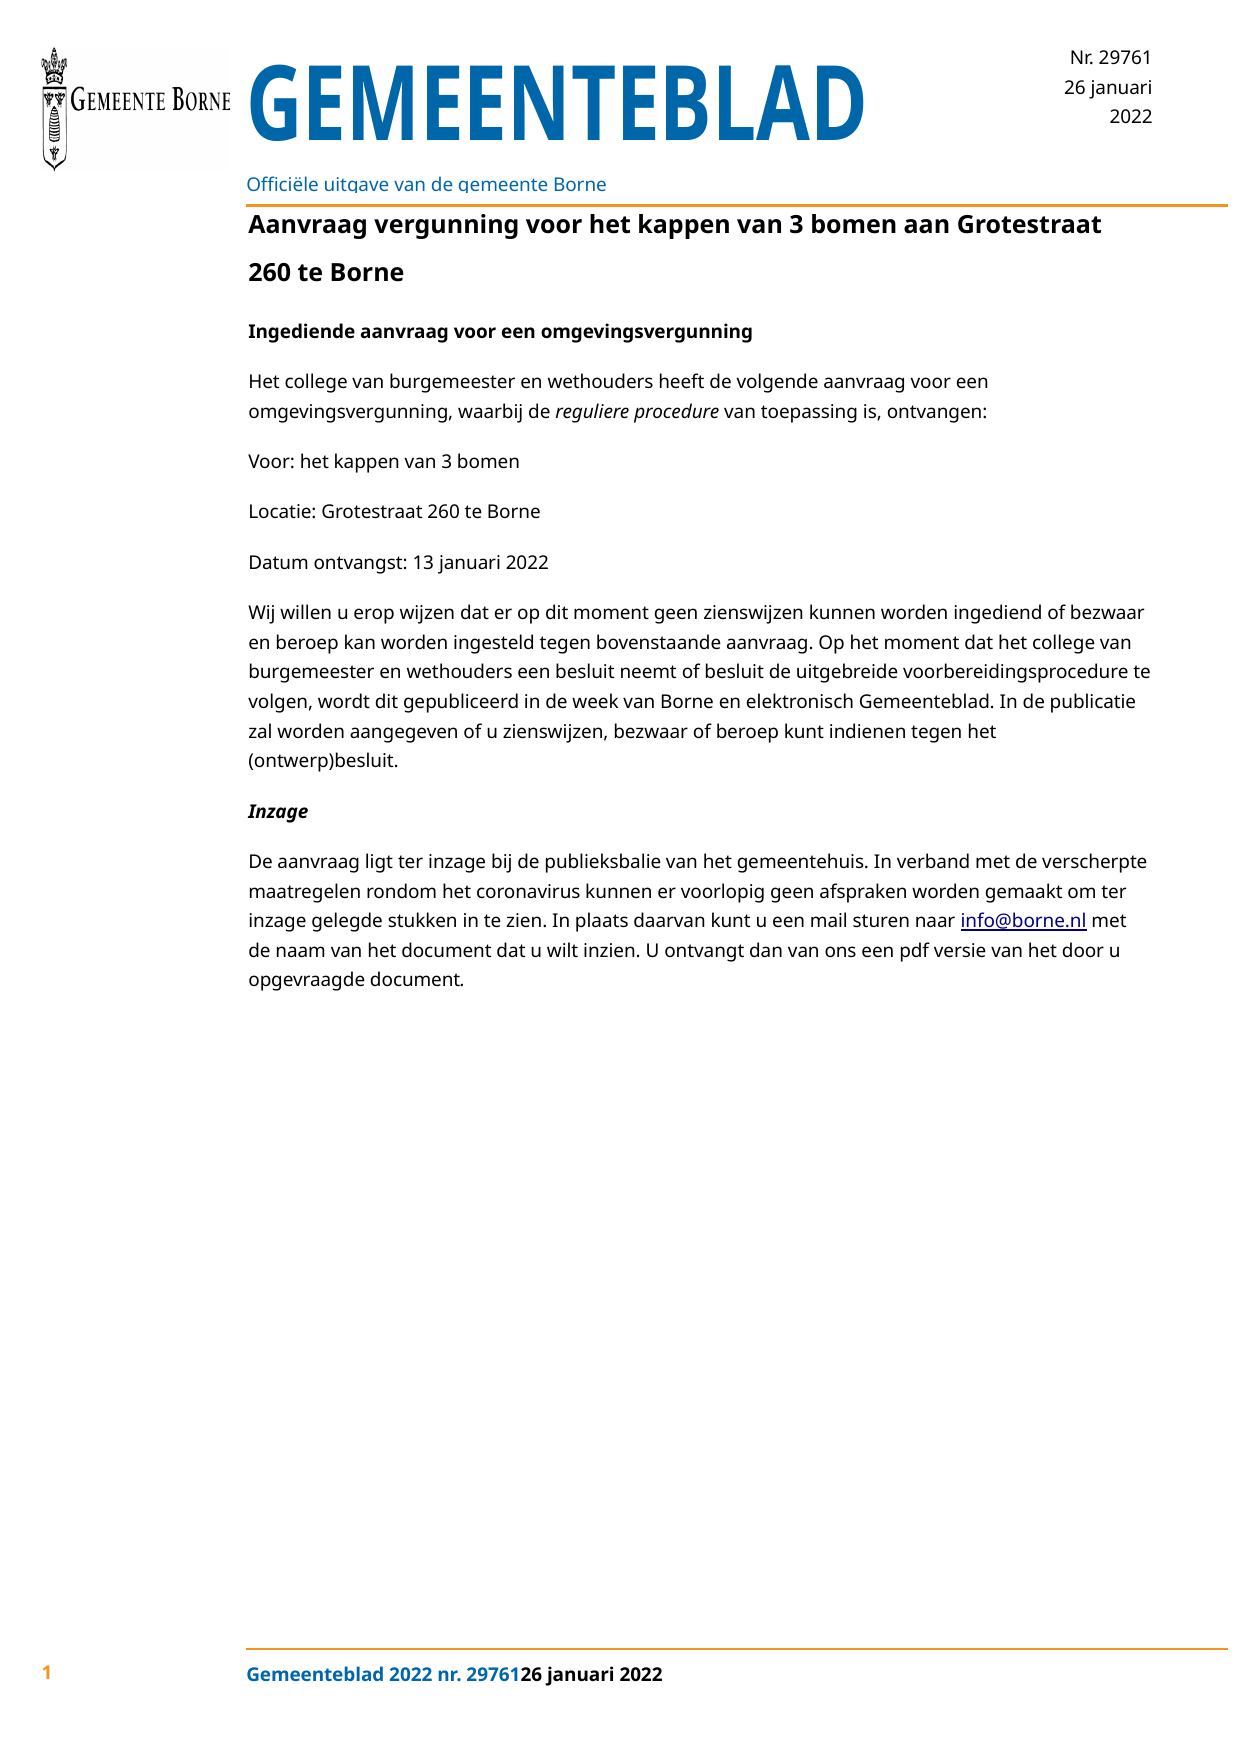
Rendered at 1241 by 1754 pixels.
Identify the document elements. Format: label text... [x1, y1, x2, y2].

text Ingediende aanvraag voor een omgevingsvergunning [248, 318, 1152, 344]
text Het college van burgemeester en wethouders heeft de volgende aanvraag voor een omgevingsvergunning, waarbij de reguliere procedure van toepassing is, ontvangen: [248, 368, 1152, 424]
text Aanvraag vergunning voor het kappen van 3 bomen aan Grotestraat 260 te Borne [248, 207, 1152, 288]
text Datum ontvangst: 13 januari 2022 [248, 549, 1152, 575]
text Locatie: Grotestraat 260 te Borne [248, 499, 1152, 524]
text Voor: het kappen van 3 bomen [248, 448, 1152, 474]
text Inzage [248, 798, 1152, 824]
picture [41, 47, 231, 172]
text Wij willen u erop wijzen dat er op dit moment geen zienswijzen kunnen worden ingediend of bezwaar en beroep kan worden ingesteld tegen bovenstaande aanvraag. Op het moment dat het college van burgemeester en wethouders een besluit neemt of besluit de uitgebreide voorbereidingsprocedure te volgen, wordt dit gepubliceerd in de week van Borne en elektronisch Gemeenteblad. In de publicatie zal worden aangegeven of u zienswijzen, bezwaar of beroep kunt indienen tegen het (ontwerp)besluit. [248, 599, 1152, 773]
text De aanvraag ligt ter inzage bij de publieksbalie van het gemeentehuis. In verband met de verscherpte maatregelen rondom het coronavirus kunnen er voorlopig geen afspraken worden gemaakt om ter inzage gelegde stukken in te zien. In plaats daarvan kunt u een mail sturen naar info@borne.nl met de naam van het document dat u wilt inzien. U ontvangt dan van ons een pdf versie van het door u opgevraagde document. [248, 848, 1152, 992]
